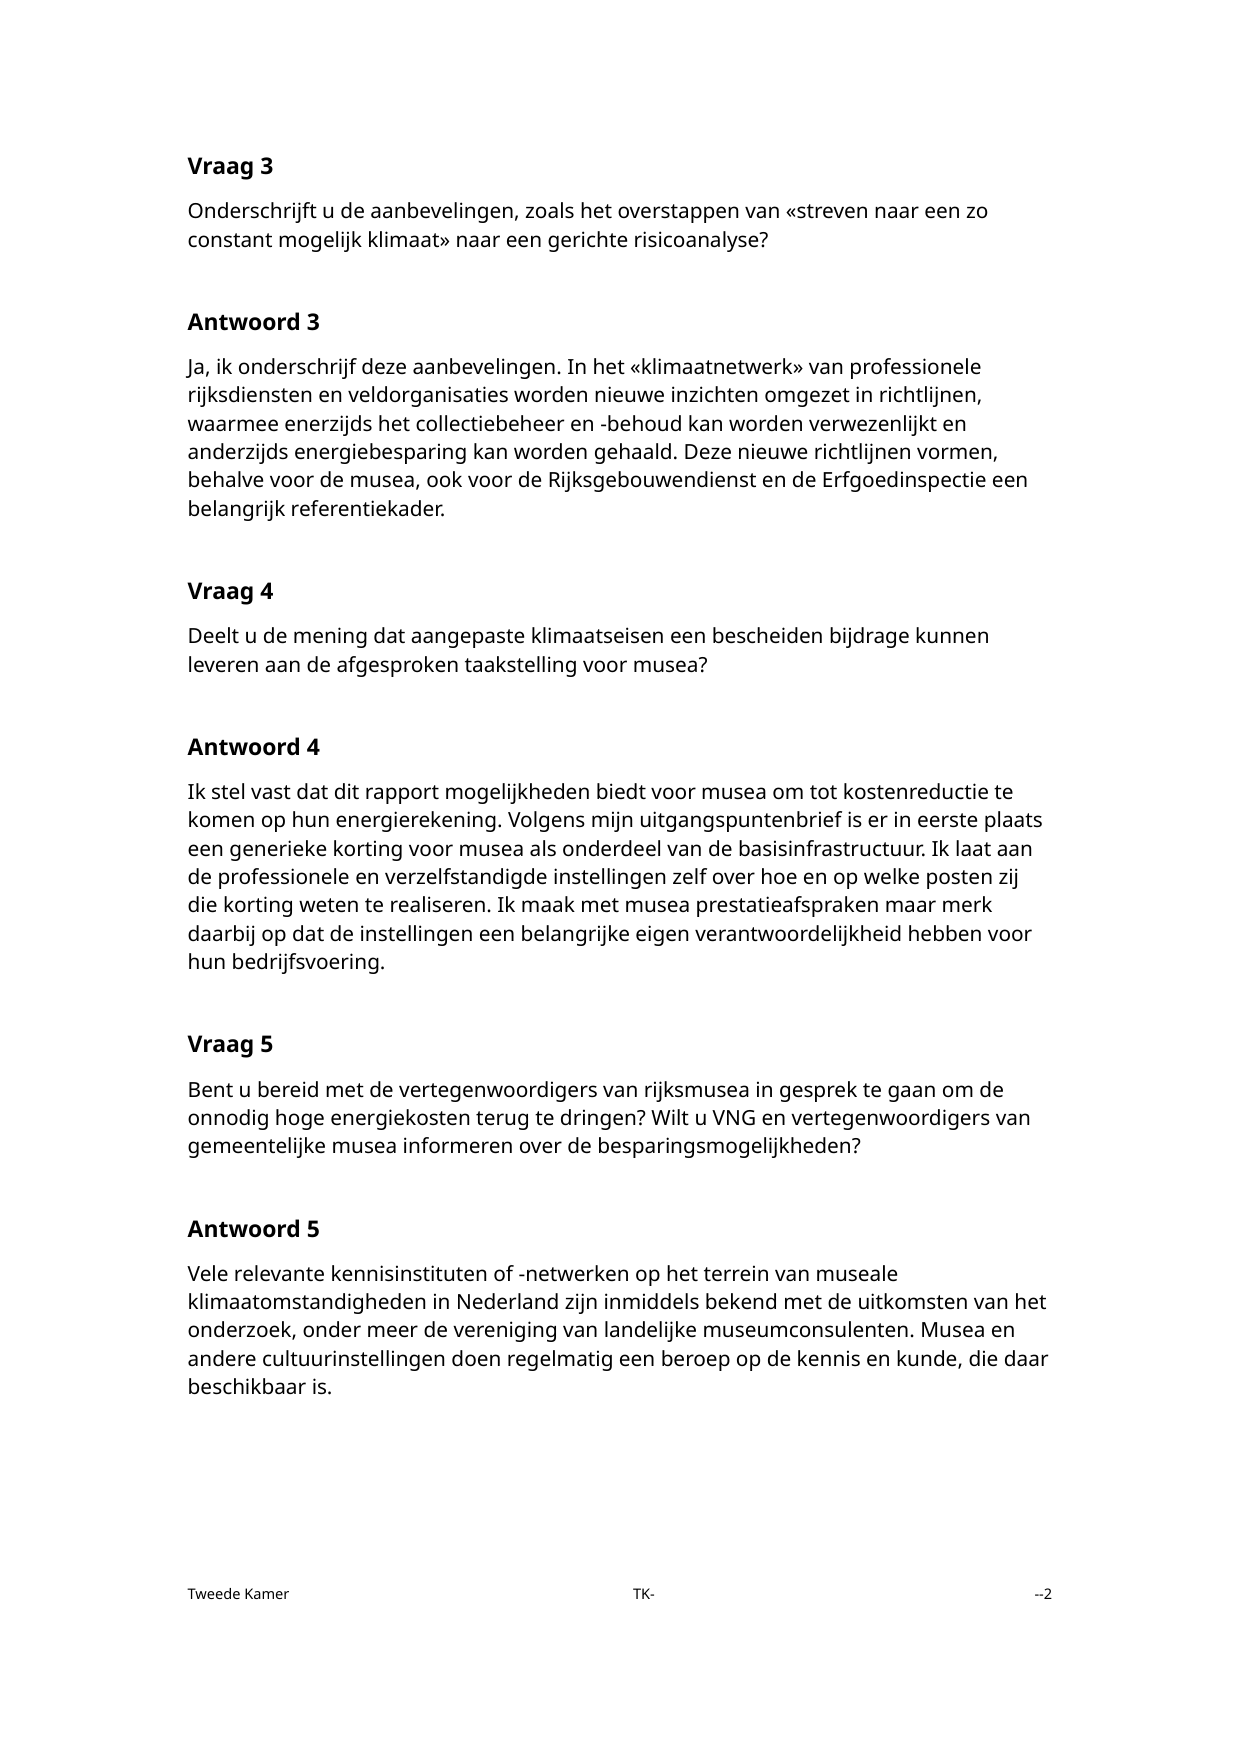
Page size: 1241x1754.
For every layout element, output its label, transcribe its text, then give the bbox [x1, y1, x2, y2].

text Bent u bereid met de vertegenwoordigers van rijksmusea in gesprek te gaan om de onnodig hoge energiekosten terug te dringen? Wilt u VNG en vertegenwoordigers van gemeentelijke musea informeren over de besparingsmogelijkheden? [187, 1075, 1053, 1160]
subtitle Vraag 3 [187, 150, 1053, 181]
text Deelt u de mening dat aangepaste klimaatseisen een bescheiden bijdrage kunnen leveren aan de afgesproken taakstelling voor musea? [187, 621, 1053, 678]
subtitle Antwoord 4 [187, 731, 1053, 762]
subtitle Vraag 4 [187, 575, 1053, 606]
subtitle Antwoord 5 [187, 1212, 1053, 1244]
text Onderschrijft u de aanbevelingen, zoals het overstappen van «streven naar een zo constant mogelijk klimaat» naar een gerichte risicoanalyse? [187, 196, 1053, 253]
subtitle Vraag 5 [187, 1028, 1053, 1060]
text Ik stel vast dat dit rapport mogelijkheden biedt voor musea om tot kostenreductie te komen op hun energierekening. Volgens mijn uitgangspuntenbrief is er in eerste plaats een generieke korting voor musea als onderdeel van de basisinfrastructuur. Ik laat aan de professionele en verzelfstandigde instellingen zelf over hoe en op welke posten zij die korting weten te realiseren. Ik maak met musea prestatieafspraken maar merk daarbij op dat de instellingen een belangrijke eigen verantwoordelijkheid hebben voor hun bedrijfsvoering. [187, 777, 1053, 976]
text Ja, ik onderschrijf deze aanbevelingen. In het «klimaatnetwerk» van professionele rijksdiensten en veldorganisaties worden nieuwe inzichten omgezet in richtlijnen, waarmee enerzijds het collectiebeheer en -behoud kan worden verwezenlijkt en anderzijds energiebesparing kan worden gehaald. Deze nieuwe richtlijnen vormen, behalve voor de musea, ook voor de Rijksgebouwendienst en de Erfgoedinspectie een belangrijk referentiekader. [187, 352, 1053, 522]
text Vele relevante kennisinstituten of -netwerken op het terrein van museale klimaatomstandigheden in Nederland zijn inmiddels bekend met de uitkomsten van het onderzoek, onder meer de vereniging van landelijke museumconsulenten. Musea en andere cultuurinstellingen doen regelmatig een beroep op de kennis en kunde, die daar beschikbaar is. [187, 1259, 1053, 1401]
subtitle Antwoord 3 [187, 306, 1053, 337]
